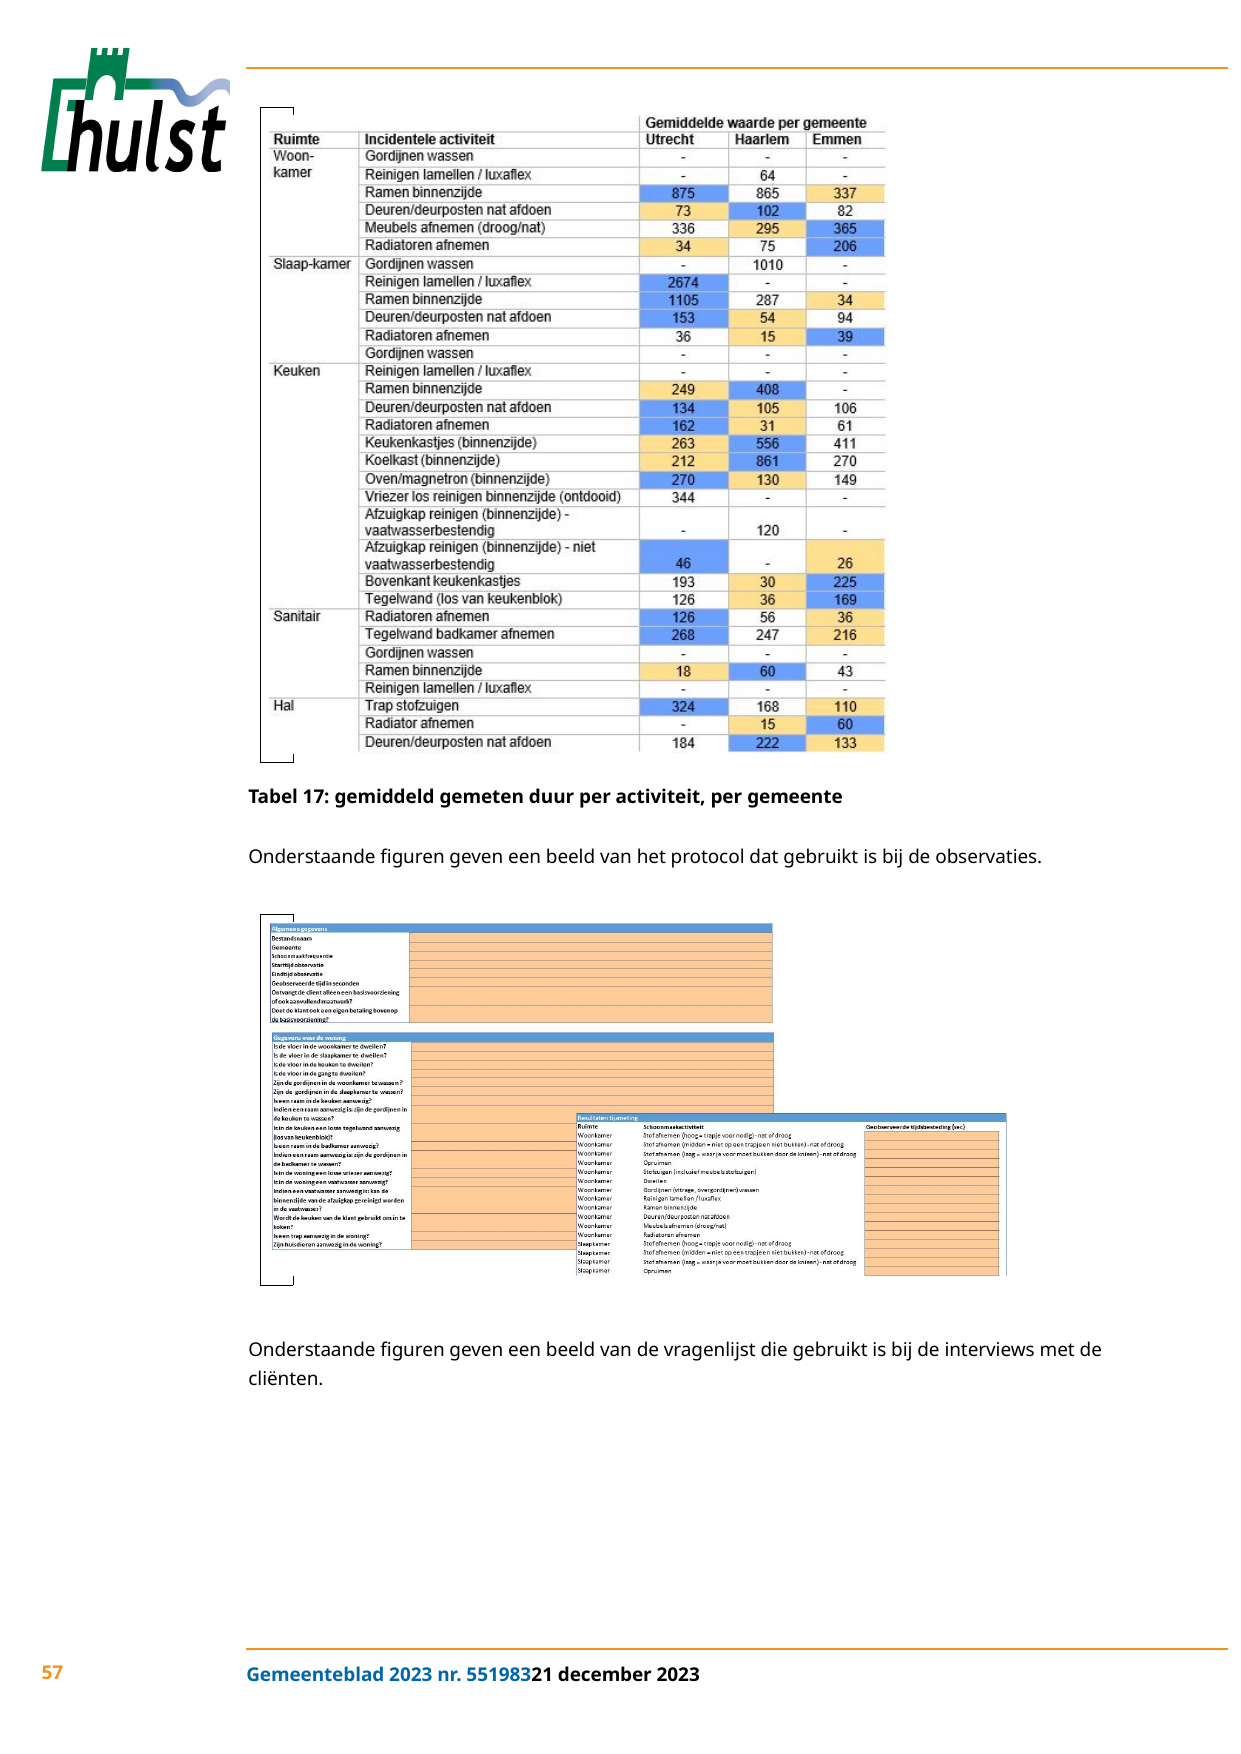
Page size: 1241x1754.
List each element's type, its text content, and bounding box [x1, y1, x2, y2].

picture [268, 922, 1008, 1276]
picture [41, 47, 231, 172]
text Onderstaande figuren geven een beeld van het protocol dat gebruikt is bij de observaties. [248, 843, 1152, 869]
text Tabel 17: gemiddeld gemeten duur per activiteit, per gemeente [248, 784, 1152, 809]
picture [268, 115, 889, 754]
text Onderstaande figuren geven een beeld van de vragenlijst die gebruikt is bij de interviews met de cliënten. [248, 1336, 1152, 1391]
